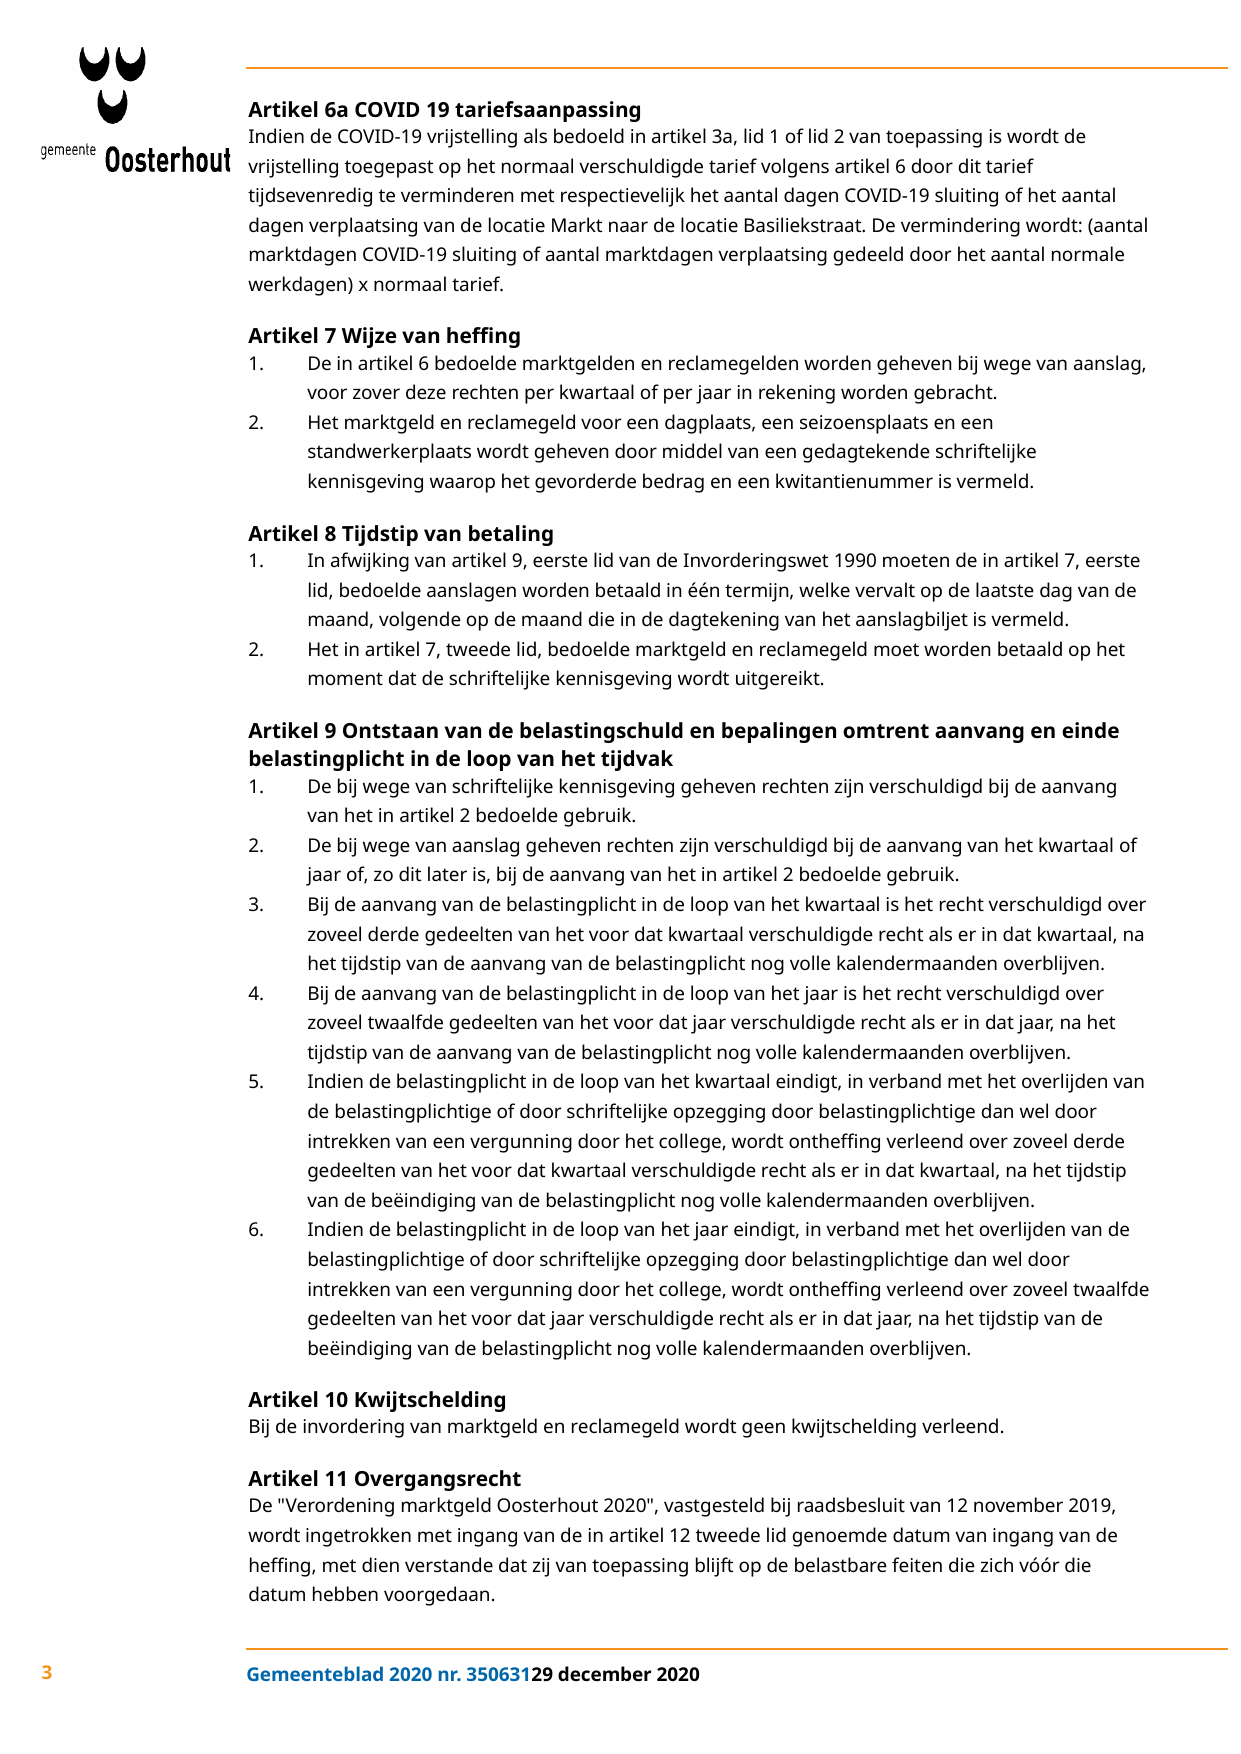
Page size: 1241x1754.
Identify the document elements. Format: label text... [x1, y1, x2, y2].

text Artikel 8 Tijdstip van betaling [248, 519, 1152, 547]
list De bij wege van aanslag geheven rechten zijn verschuldigd bij de aanvang van het kwartaal of jaar of, zo dit later is, bij de aanvang van het in artikel 2 bedoelde gebruik. [248, 832, 1152, 887]
picture [41, 47, 231, 172]
list In afwijking van artikel 9, eerste lid van de Invorderingswet 1990 moeten de in artikel 7, eerste lid, bedoelde aanslagen worden betaald in één termijn, welke vervalt op de laatste dag van de maand, volgende op de maand die in de dagtekening van het aanslagbiljet is vermeld. [248, 547, 1152, 632]
text Artikel 10 Kwijtschelding [248, 1385, 1152, 1414]
text Artikel 11 Overgangsrecht [248, 1464, 1152, 1493]
text Artikel 7 Wijze van heffing [248, 322, 1152, 350]
text Artikel 6a COVID 19 tariefsaanpassing [248, 95, 1152, 123]
text Artikel 9 Ontstaan van de belastingschuld en bepalingen omtrent aanvang en einde belastingplicht in de loop van het tijdvak [248, 716, 1152, 773]
list De in artikel 6 bedoelde marktgelden en reclamegelden worden geheven bij wege van aanslag, voor zover deze rechten per kwartaal of per jaar in rekening worden gebracht. [248, 350, 1152, 405]
list Het marktgeld en reclamegeld voor een dagplaats, een seizoensplaats en een standwerkerplaats wordt geheven door middel van een gedagtekende schriftelijke kennisgeving waarop het gevorderde bedrag en een kwitantienummer is vermeld. [248, 409, 1152, 494]
list Indien de belastingplicht in de loop van het kwartaal eindigt, in verband met het overlijden van de belastingplichtige of door schriftelijke opzegging door belastingplichtige dan wel door intrekken van een vergunning door het college, wordt ontheffing verleend over zoveel derde gedeelten van het voor dat kwartaal verschuldigde recht als er in dat kwartaal, na het tijdstip van de beëindiging van de belastingplicht nog volle kalendermaanden overblijven. [248, 1069, 1152, 1213]
list Bij de aanvang van de belastingplicht in de loop van het kwartaal is het recht verschuldigd over zoveel derde gedeelten van het voor dat kwartaal verschuldigde recht als er in dat kwartaal, na het tijdstip van de aanvang van de belastingplicht nog volle kalendermaanden overblijven. [248, 891, 1152, 976]
text Indien de COVID-19 vrijstelling als bedoeld in artikel 3a, lid 1 of lid 2 van toepassing is wordt de vrijstelling toegepast op het normaal verschuldigde tarief volgens artikel 6 door dit tarief tijdsevenredig te verminderen met respectievelijk het aantal dagen COVID-19 sluiting of het aantal dagen verplaatsing van de locatie Markt naar de locatie Basiliekstraat. De vermindering wordt: (aantal marktdagen COVID-19 sluiting of aantal marktdagen verplaatsing gedeeld door het aantal normale werkdagen) x normaal tarief. [248, 123, 1152, 297]
text Bij de invordering van marktgeld en reclamegeld wordt geen kwijtschelding verleend. [248, 1414, 1152, 1439]
text De "Verordening marktgeld Oosterhout 2020", vastgesteld bij raadsbesluit van 12 november 2019, wordt ingetrokken met ingang van de in artikel 12 tweede lid genoemde datum van ingang van de heffing, met dien verstande dat zij van toepassing blijft op de belastbare feiten die zich vóór die datum hebben voorgedaan. [248, 1493, 1152, 1607]
list Bij de aanvang van de belastingplicht in de loop van het jaar is het recht verschuldigd over zoveel twaalfde gedeelten van het voor dat jaar verschuldigde recht als er in dat jaar, na het tijdstip van de aanvang van de belastingplicht nog volle kalendermaanden overblijven. [248, 980, 1152, 1065]
list De bij wege van schriftelijke kennisgeving geheven rechten zijn verschuldigd bij de aanvang van het in artikel 2 bedoelde gebruik. [248, 773, 1152, 828]
list Indien de belastingplicht in de loop van het jaar eindigt, in verband met het overlijden van de belastingplichtige of door schriftelijke opzegging door belastingplichtige dan wel door intrekken van een vergunning door het college, wordt ontheffing verleend over zoveel twaalfde gedeelten van het voor dat jaar verschuldigde recht als er in dat jaar, na het tijdstip van de beëindiging van de belastingplicht nog volle kalendermaanden overblijven. [248, 1217, 1152, 1361]
list Het in artikel 7, tweede lid, bedoelde marktgeld en reclamegeld moet worden betaald op het moment dat de schriftelijke kennisgeving wordt uitgereikt. [248, 636, 1152, 691]
